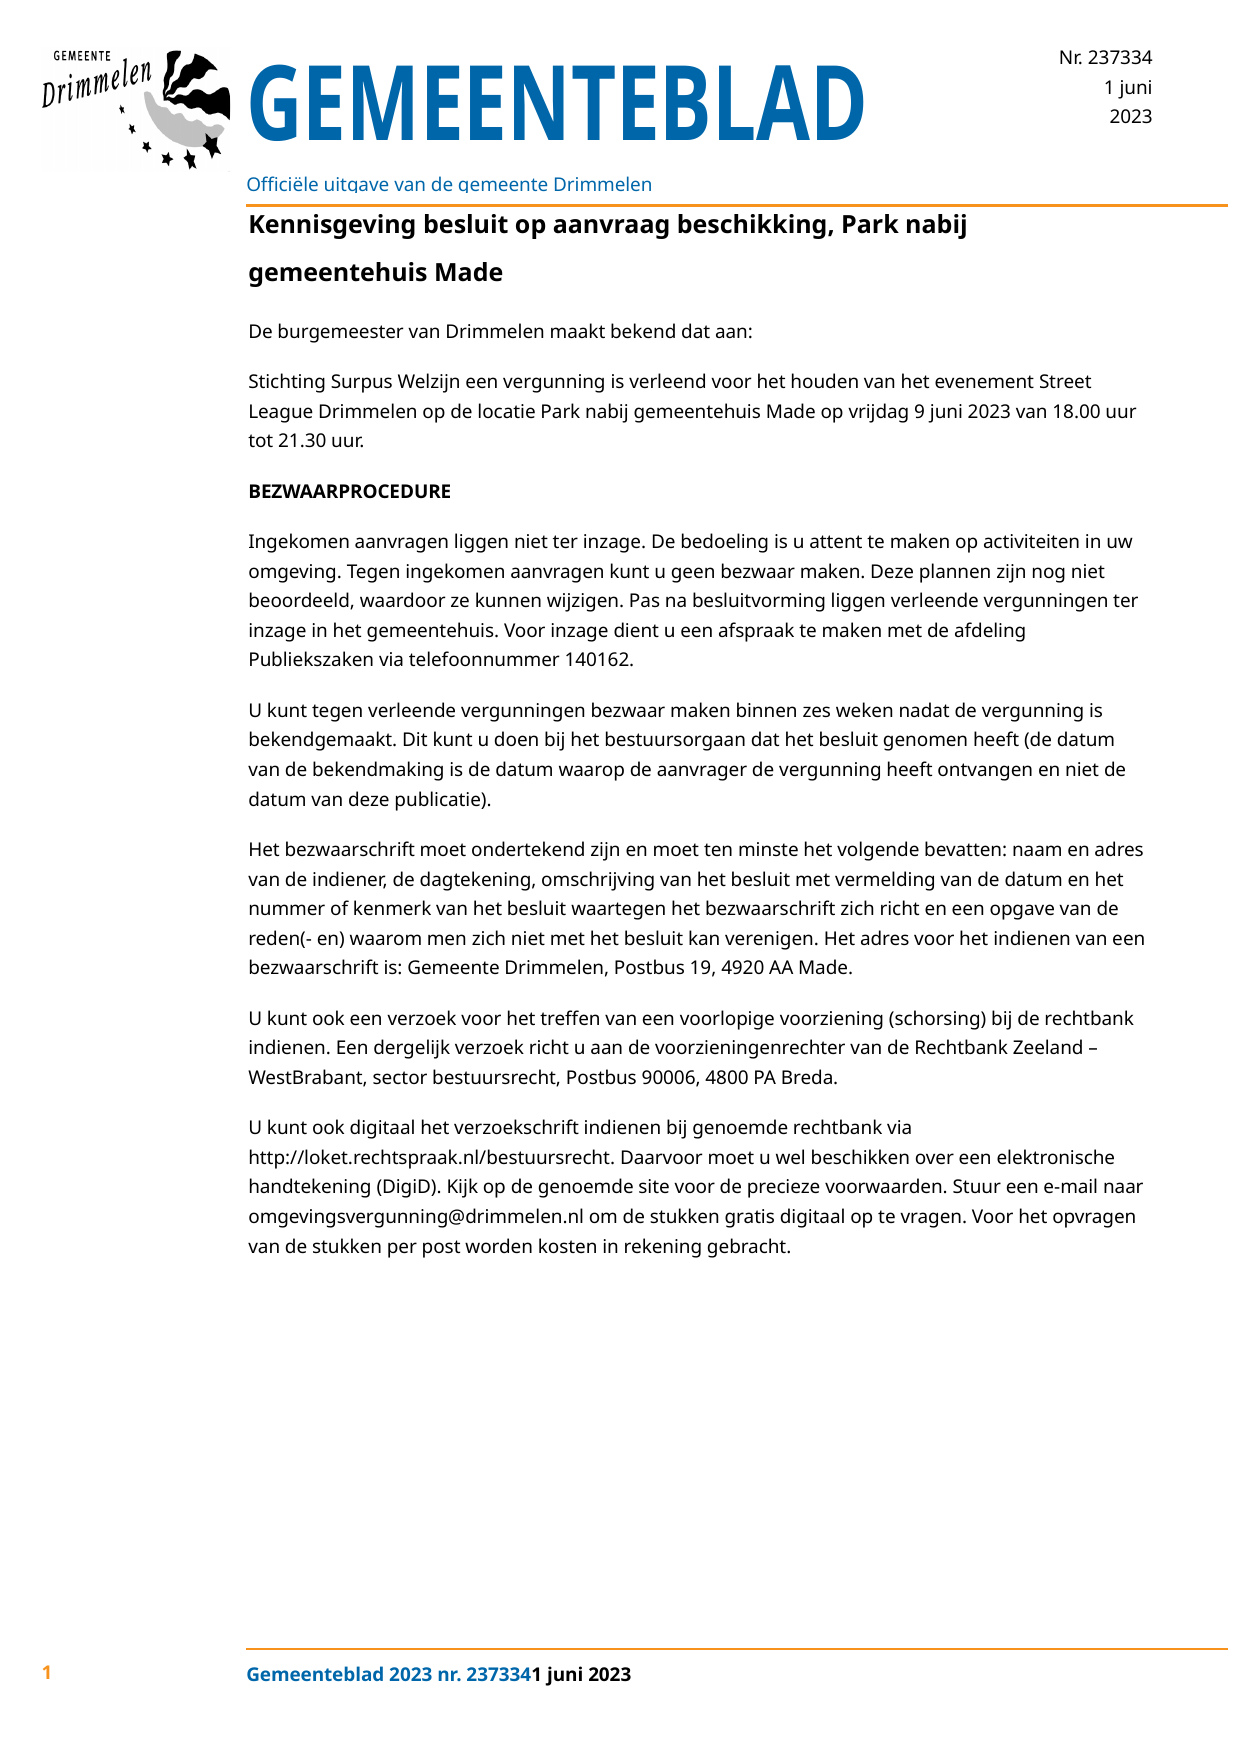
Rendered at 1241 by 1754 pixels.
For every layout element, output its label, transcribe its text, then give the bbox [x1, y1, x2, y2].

text U kunt ook een verzoek voor het treffen van een voorlopige voorziening (schorsing) bij de rechtbank indienen. Een dergelijk verzoek richt u aan de voorzieningenrechter van de Rechtbank Zeeland – WestBrabant, sector bestuursrecht, Postbus 90006, 4800 PA Breda. [248, 1005, 1152, 1090]
text Kennisgeving besluit op aanvraag beschikking, Park nabij gemeentehuis Made [248, 207, 1152, 288]
text Ingekomen aanvragen liggen niet ter inzage. De bedoeling is u attent te maken op activiteiten in uw omgeving. Tegen ingekomen aanvragen kunt u geen bezwaar maken. Deze plannen zijn nog niet beoordeeld, waardoor ze kunnen wijzigen. Pas na besluitvorming liggen verleende vergunningen ter inzage in het gemeentehuis. Voor inzage dient u een afspraak te maken met de afdeling Publiekszaken via telefoonnummer 140162. [248, 528, 1152, 672]
text BEZWAARPROCEDURE [248, 478, 1152, 504]
text Het bezwaarschrift moet ondertekend zijn en moet ten minste het volgende bevatten: naam en adres van de indiener, de dagtekening, omschrijving van het besluit met vermelding van de datum en het nummer of kenmerk van het besluit waartegen het bezwaarschrift zich richt en een opgave van de reden(- en) waarom men zich niet met het besluit kan verenigen. Het adres voor het indienen van een bezwaarschrift is: Gemeente Drimmelen, Postbus 19, 4920 AA Made. [248, 836, 1152, 980]
text De burgemeester van Drimmelen maakt bekend dat aan: [248, 318, 1152, 344]
picture [41, 47, 231, 172]
text U kunt tegen verleende vergunningen bezwaar maken binnen zes weken nadat de vergunning is bekendgemaakt. Dit kunt u doen bij het bestuursorgaan dat het besluit genomen heeft (de datum van de bekendmaking is de datum waarop de aanvrager de vergunning heeft ontvangen en niet de datum van deze publicatie). [248, 697, 1152, 812]
text U kunt ook digitaal het verzoekschrift indienen bij genoemde rechtbank via http://loket.rechtspraak.nl/bestuursrecht. Daarvoor moet u wel beschikken over een elektronische handtekening (DigiD). Kijk op de genoemde site voor de precieze voorwaarden. Stuur een e-mail naar omgevingsvergunning@drimmelen.nl om de stukken gratis digitaal op te vragen. Voor het opvragen van de stukken per post worden kosten in rekening gebracht. [248, 1114, 1152, 1259]
text Stichting Surpus Welzijn een vergunning is verleend voor het houden van het evenement Street League Drimmelen op de locatie Park nabij gemeentehuis Made op vrijdag 9 juni 2023 van 18.00 uur tot 21.30 uur. [248, 368, 1152, 453]
